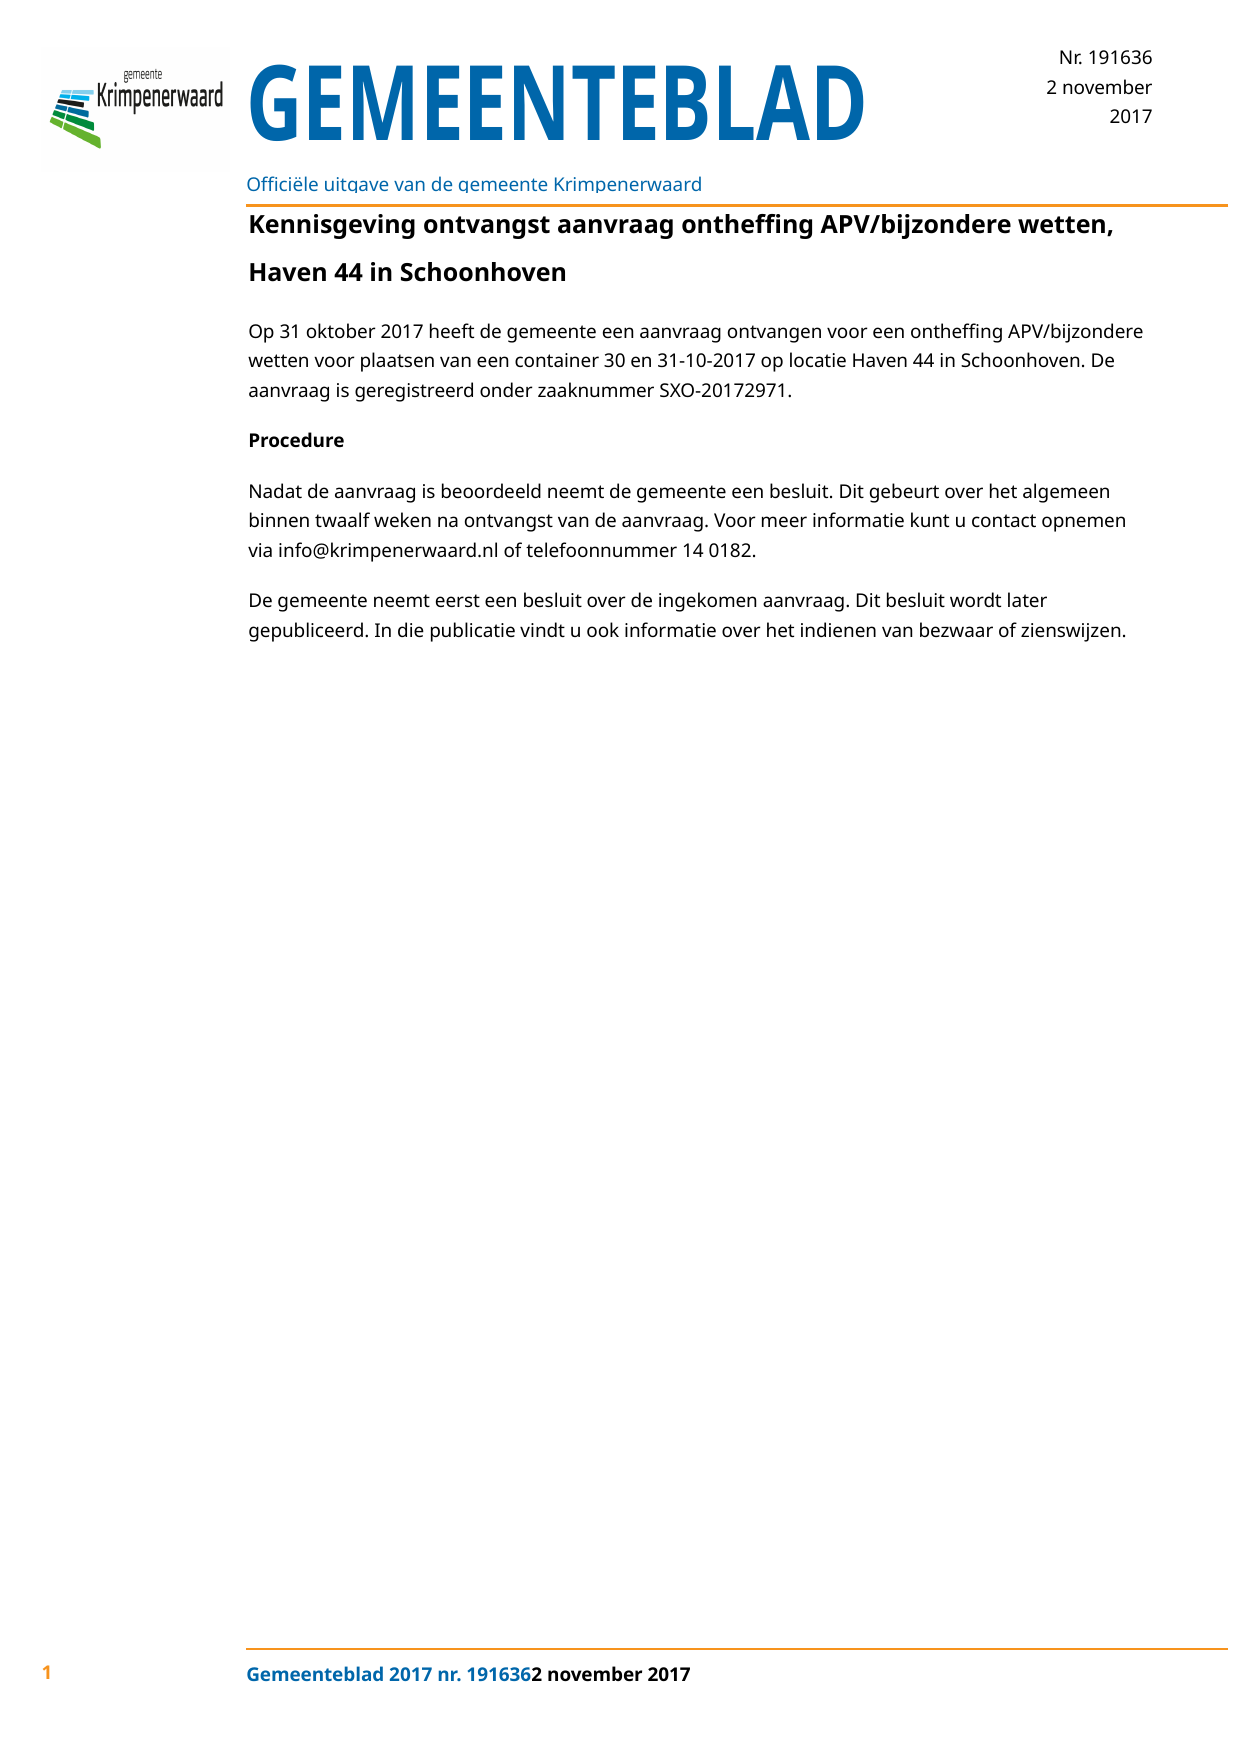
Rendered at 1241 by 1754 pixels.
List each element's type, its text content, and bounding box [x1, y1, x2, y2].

text De gemeente neemt eerst een besluit over de ingekomen aanvraag. Dit besluit wordt later gepubliceerd. In die publicatie vindt u ook informatie over het indienen van bezwaar of zienswijzen. [248, 587, 1152, 643]
text Procedure [248, 427, 1152, 453]
picture [41, 47, 231, 172]
text Op 31 oktober 2017 heeft de gemeente een aanvraag ontvangen voor een ontheffing APV/bijzondere wetten voor plaatsen van een container 30 en 31-10-2017 op locatie Haven 44 in Schoonhoven. De aanvraag is geregistreerd onder zaaknummer SXO-20172971. [248, 318, 1152, 403]
text Kennisgeving ontvangst aanvraag ontheffing APV/bijzondere wetten, Haven 44 in Schoonhoven [248, 207, 1152, 288]
text Nadat de aanvraag is beoordeeld neemt de gemeente een besluit. Dit gebeurt over het algemeen binnen twaalf weken na ontvangst van de aanvraag. Voor meer informatie kunt u contact opnemen via info@krimpenerwaard.nl of telefoonnummer 14 0182. [248, 478, 1152, 563]
